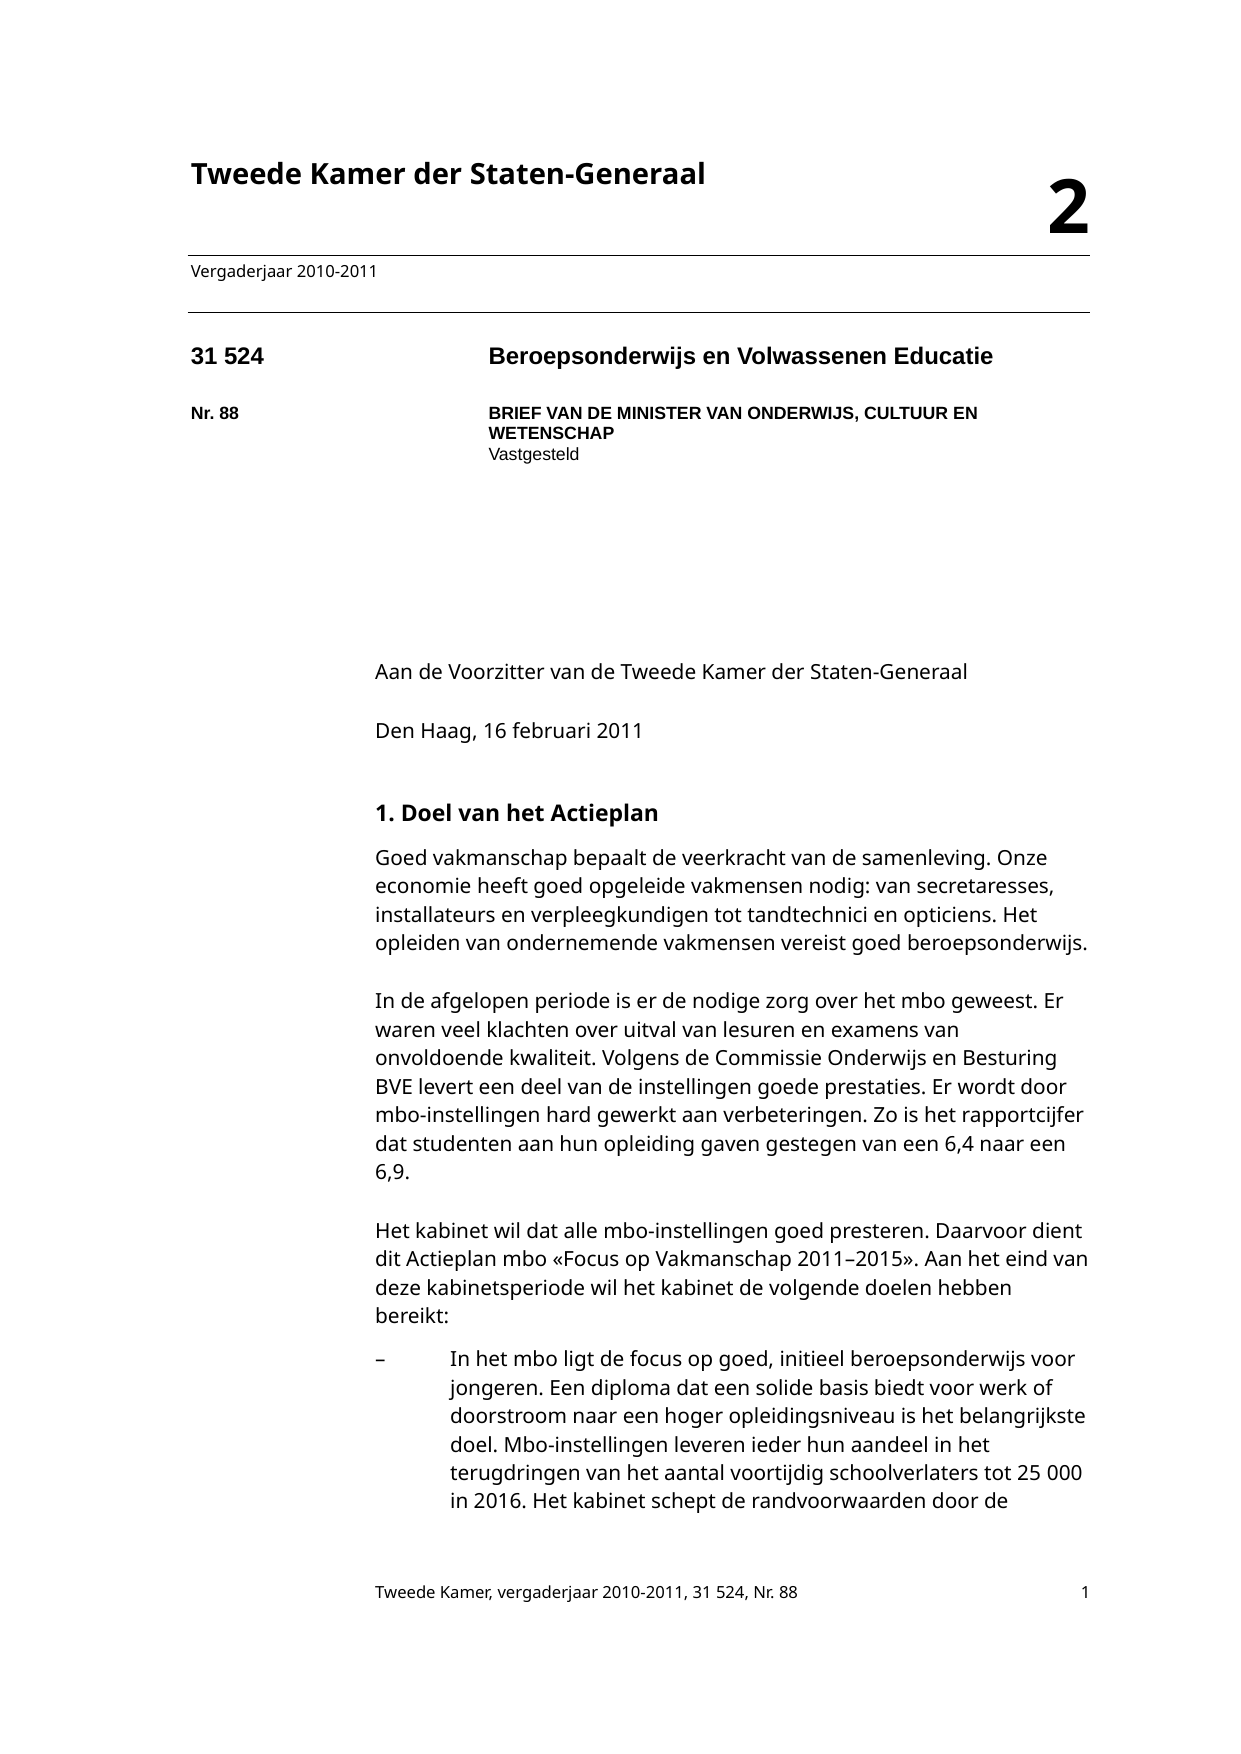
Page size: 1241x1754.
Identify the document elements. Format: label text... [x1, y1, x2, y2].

table_cell Vergaderjaar 2010-2011 [188, 256, 485, 312]
subtitle 1. Doel van het Actieplan [375, 797, 1090, 828]
text Aan de Voorzitter van de Tweede Kamer der Staten-Generaal [375, 657, 1090, 686]
text Den Haag, 16 februari 2011 [375, 716, 1090, 744]
text Goed vakmanschap bepaalt de veerkracht van de samenleving. Onze economie heeft goed opgeleide vakmensen nodig: van secretaresses, installateurs en verpleegkundigen tot tandtechnici en opticiens. Het opleiden van ondernemende vakmensen vereist goed beroepsonderwijs. [375, 843, 1090, 957]
table_cell [188, 313, 485, 339]
table_cell Beroepsonderwijs en Volwassenen Educatie [485, 339, 1090, 399]
text In de afgelopen periode is er de nodige zorg over het mbo geweest. Er waren veel klachten over uitval van lesuren en examens van onvoldoende kwaliteit. Volgens de Commissie Onderwijs en Besturing BVE levert een deel van de instellingen goede prestaties. Er wordt door mbo-instellingen hard gewerkt aan verbeteringen. Zo is het rapportcijfer dat studenten aan hun opleiding gaven gestegen van een 6,4 naar een 6,9. [375, 987, 1090, 1186]
table_cell BRIEF VAN DE MINISTER VAN ONDERWIJS, CULTUUR EN WETENSCHAP Vastgesteld [485, 399, 1090, 539]
table_cell [485, 313, 1090, 339]
list In het mbo ligt de focus op goed, initieel beroepsonderwijs voor jongeren. Een diploma dat een solide basis biedt voor werk of doorstroom naar een hoger opleidingsniveau is het belangrijkste doel. Mbo-instellingen leveren ieder hun aandeel in het terugdringen van het aantal voortijdig schoolverlaters tot 25 000 in 2016. Het kabinet schept de randvoorwaarden door de [375, 1344, 1090, 1515]
text Het kabinet wil dat alle mbo-instellingen goed presteren. Daarvoor dient dit Actieplan mbo «Focus op Vakmanschap 2011–2015». Aan het eind van deze kabinetsperiode wil het kabinet de volgende doelen hebben bereikt: [375, 1216, 1090, 1329]
table_cell 31 524 [188, 339, 485, 399]
table_header Tweede Kamer der Staten-Generaal [188, 150, 909, 255]
table_cell Nr. 88 [188, 399, 485, 539]
table_cell [485, 256, 1090, 312]
table_header 2 [910, 150, 1090, 255]
